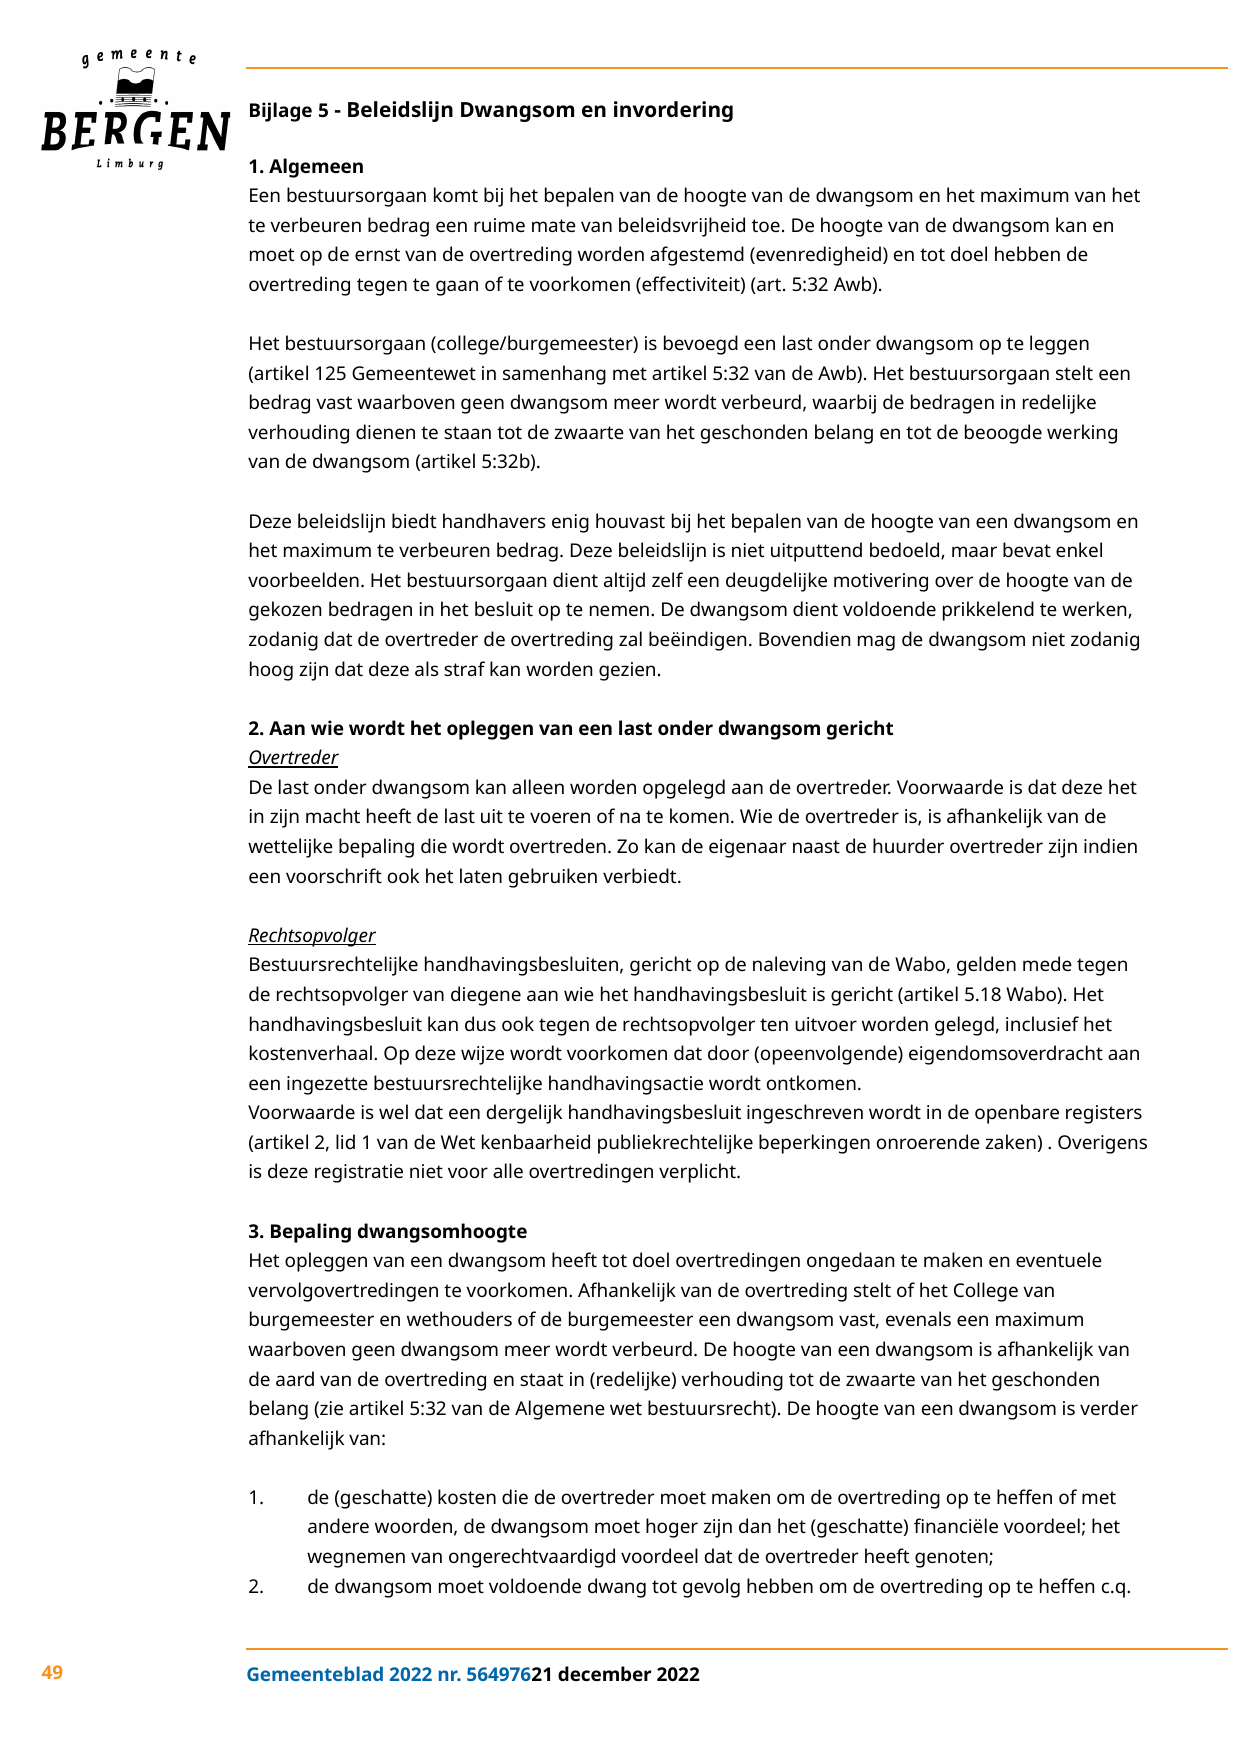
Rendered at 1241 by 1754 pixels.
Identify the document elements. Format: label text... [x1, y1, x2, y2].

text Overtreder [248, 744, 1152, 770]
text Het bestuursorgaan (college/burgemeester) is bevoegd een last onder dwangsom op te leggen (artikel 125 Gemeentewet in samenhang met artikel 5:32 van de Awb). Het bestuursorgaan stelt een bedrag vast waarboven geen dwangsom meer wordt verbeurd, waarbij de bedragen in redelijke verhouding dienen te staan tot de zwaarte van het geschonden belang en tot de beoogde werking van de dwangsom (artikel 5:32b). [248, 330, 1152, 474]
text Bijlage 5 - Beleidslijn Dwangsom en invordering [248, 95, 1152, 123]
text 1. Algemeen [248, 153, 1152, 179]
text Bestuursrechtelijke handhavingsbesluiten, gericht op de naleving van de Wabo, gelden mede tegen de rechtsopvolger van diegene aan wie het handhavingsbesluit is gericht (artikel 5.18 Wabo). Het handhavingsbesluit kan dus ook tegen de rechtsopvolger ten uitvoer worden gelegd, inclusief het kostenverhaal. Op deze wijze wordt voorkomen dat door (opeenvolgende) eigendomsoverdracht aan een ingezette bestuursrechtelijke handhavingsactie wordt ontkomen. [248, 952, 1152, 1096]
text Het opleggen van een dwangsom heeft tot doel overtredingen ongedaan te maken en eventuele vervolgovertredingen te voorkomen. Afhankelijk van de overtreding stelt of het College van burgemeester en wethouders of de burgemeester een dwangsom vast, evenals een maximum waarboven geen dwangsom meer wordt verbeurd. De hoogte van een dwangsom is afhankelijk van de aard van de overtreding en staat in (redelijke) verhouding tot de zwaarte van het geschonden belang (zie artikel 5:32 van de Algemene wet bestuursrecht). De hoogte van een dwangsom is verder afhankelijk van: [248, 1247, 1152, 1451]
text Rechtsopvolger [248, 922, 1152, 948]
list de dwangsom moet voldoende dwang tot gevolg hebben om de overtreding op te heffen c.q. [248, 1573, 1152, 1599]
text 3. Bepaling dwangsomhoogte [248, 1218, 1152, 1244]
text Deze beleidslijn biedt handhavers enig houvast bij het bepalen van de hoogte van een dwangsom en het maximum te verbeuren bedrag. Deze beleidslijn is niet uitputtend bedoeld, maar bevat enkel voorbeelden. Het bestuursorgaan dient altijd zelf een deugdelijke motivering over de hoogte van de gekozen bedragen in het besluit op te nemen. De dwangsom dient voldoende prikkelend te werken, zodanig dat de overtreder de overtreding zal beëindigen. Bovendien mag de dwangsom niet zodanig hoog zijn dat deze als straf kan worden gezien. [248, 508, 1152, 682]
text 2. Aan wie wordt het opleggen van een last onder dwangsom gericht [248, 715, 1152, 741]
text De last onder dwangsom kan alleen worden opgelegd aan de overtreder. Voorwaarde is dat deze het in zijn macht heeft de last uit te voeren of na te komen. Wie de overtreder is, is afhankelijk van de wettelijke bepaling die wordt overtreden. Zo kan de eigenaar naast de huurder overtreder zijn indien een voorschrift ook het laten gebruiken verbiedt. [248, 774, 1152, 889]
text Voorwaarde is wel dat een dergelijk handhavingsbesluit ingeschreven wordt in de openbare registers (artikel 2, lid 1 van de Wet kenbaarheid publiekrechtelijke beperkingen onroerende zaken) . Overigens is deze registratie niet voor alle overtredingen verplicht. [248, 1099, 1152, 1184]
list de (geschatte) kosten die de overtreder moet maken om de overtreding op te heffen of met andere woorden, de dwangsom moet hoger zijn dan het (geschatte) financiële voordeel; het wegnemen van ongerechtvaardigd voordeel dat de overtreder heeft genoten; [248, 1484, 1152, 1569]
text Een bestuursorgaan komt bij het bepalen van de hoogte van de dwangsom en het maximum van het te verbeuren bedrag een ruime mate van beleidsvrijheid toe. De hoogte van de dwangsom kan en moet op de ernst van de overtreding worden afgestemd (evenredigheid) en tot doel hebben de overtreding tegen te gaan of te voorkomen (effectiviteit) (art. 5:32 Awb). [248, 182, 1152, 297]
picture [41, 47, 231, 172]
